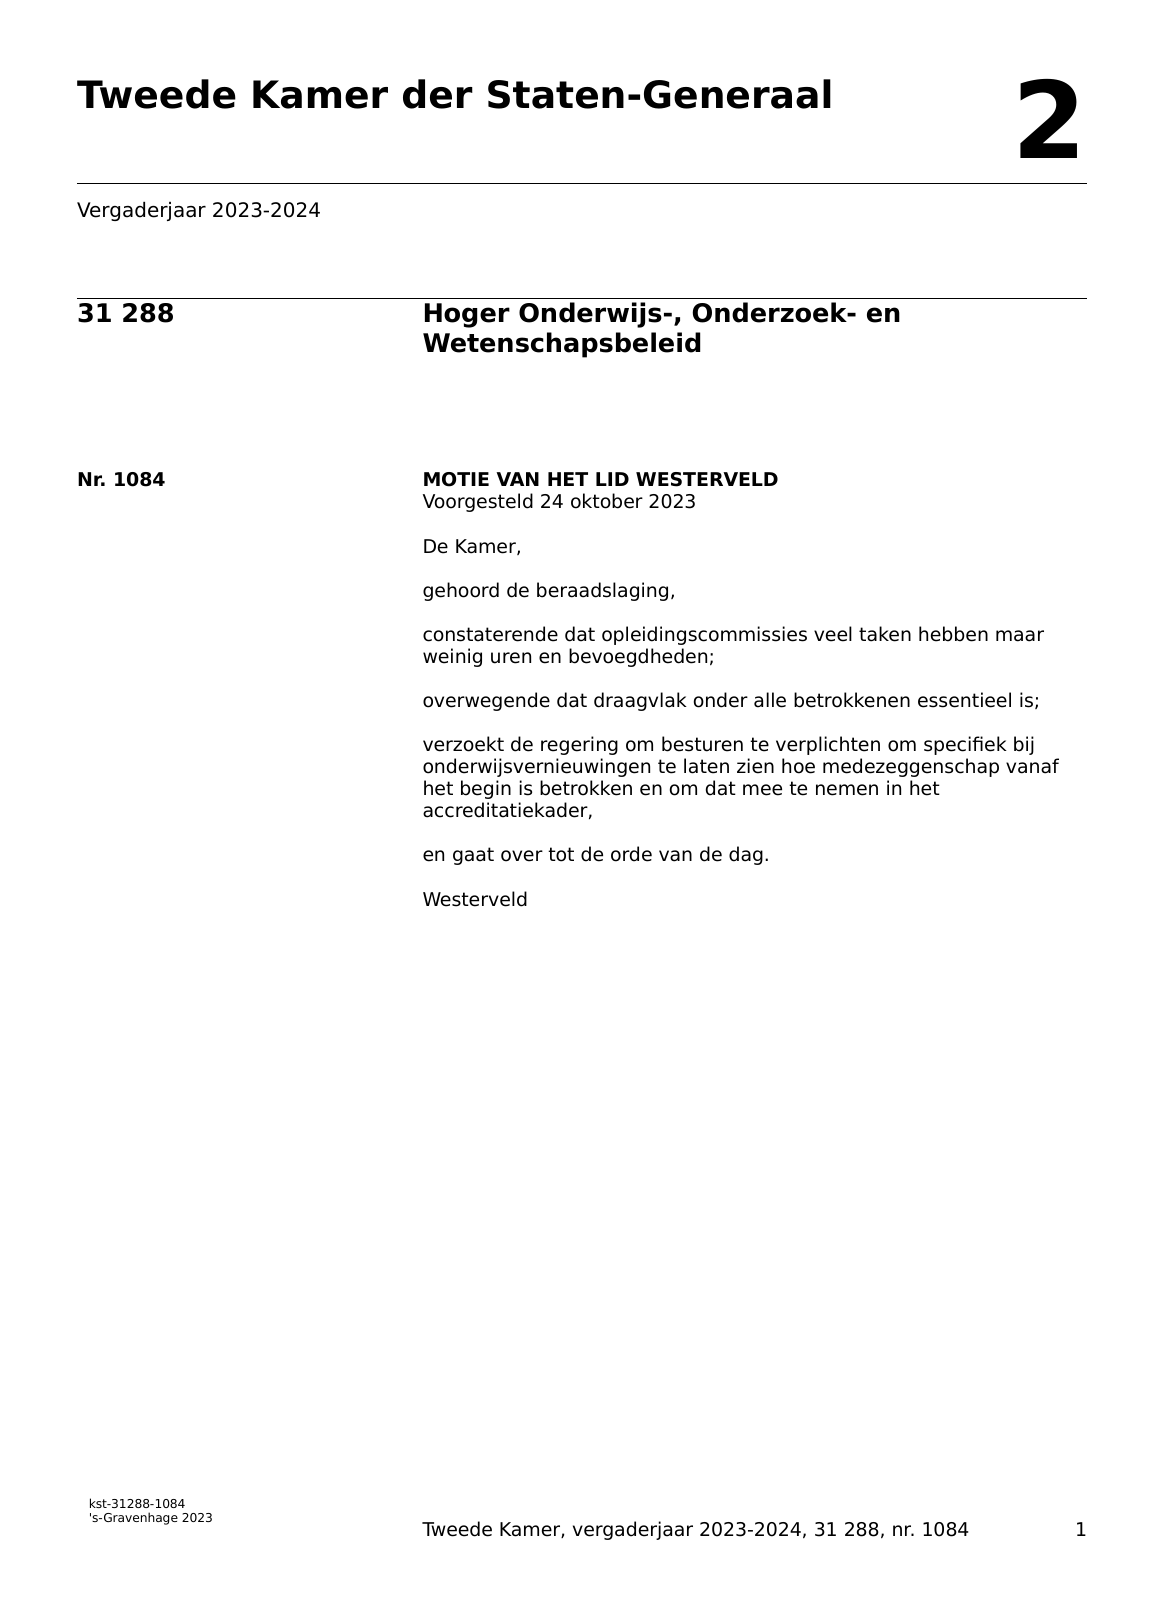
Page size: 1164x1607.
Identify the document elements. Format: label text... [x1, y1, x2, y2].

text Voorgesteld 24 oktober 2023 [422, 491, 1087, 513]
text kst-31288-1084 [88, 1497, 323, 1511]
text De Kamer, [422, 536, 1087, 557]
text en gaat over tot de orde van de dag. [422, 844, 1087, 866]
table_header Tweede Kamer der Staten-Generaal [77, 59, 886, 183]
table_header 2 [886, 59, 1087, 183]
text constaterende dat opleidingscommissies veel taken hebben maar weinig uren en bevoegdheden; [422, 624, 1087, 668]
text Westerveld [422, 888, 1087, 910]
table_cell Vergaderjaar 2023-2024 [77, 184, 1087, 298]
subtitle Nr. 1084 MOTIE VAN HET LID WESTERVELD [77, 469, 1087, 491]
text gehoord de beraadslaging, [422, 580, 1087, 602]
text 's-Gravenhage 2023 [88, 1511, 323, 1525]
text verzoekt de regering om besturen te verplichten om specifiek bij onderwijsvernieuwingen te laten zien hoe medezeggenschap vanaf het begin is betrokken en om dat mee te nemen in het accreditatiekader, [422, 734, 1087, 822]
text overwegende dat draagvlak onder alle betrokkenen essentieel is; [422, 690, 1087, 712]
subtitle 31 288 Hoger Onderwijs-, Onderzoek- en Wetenschapsbeleid [77, 299, 1087, 358]
